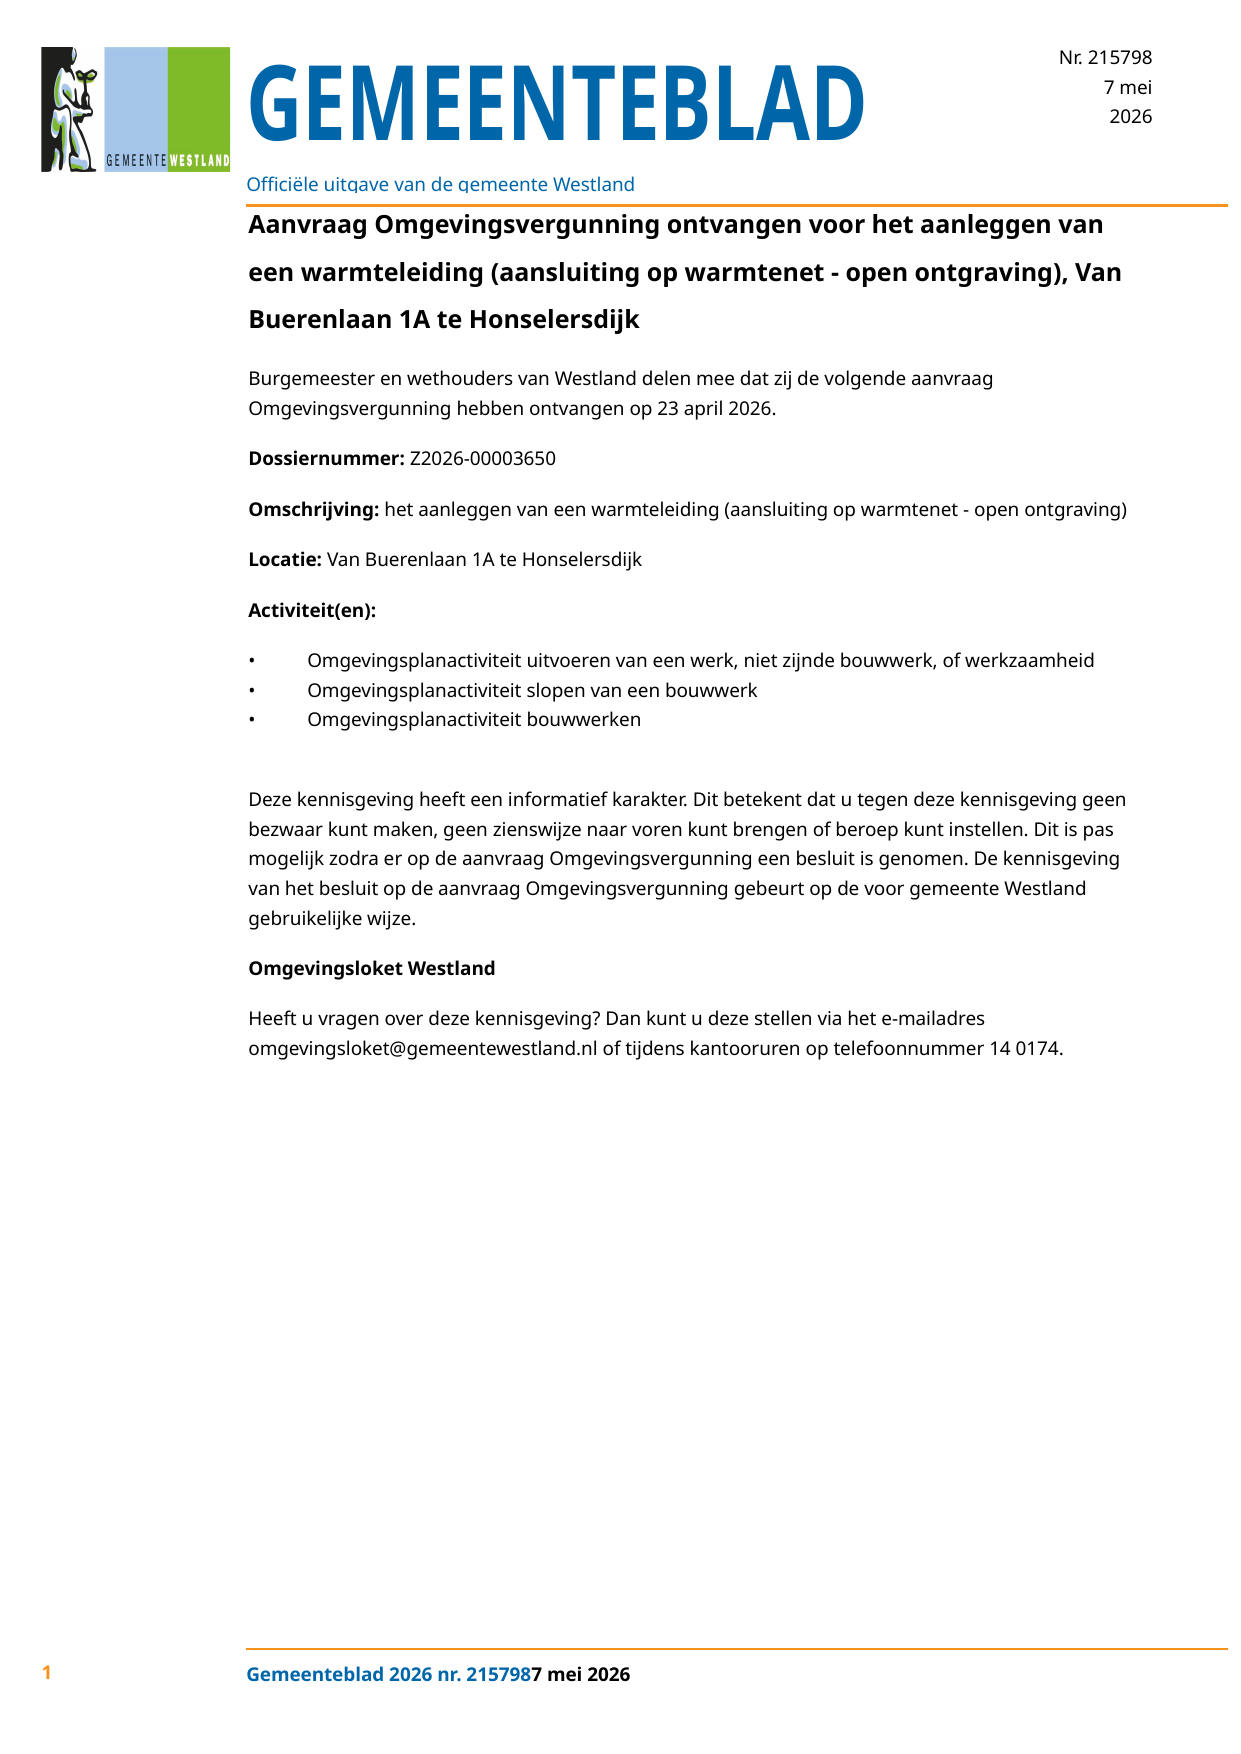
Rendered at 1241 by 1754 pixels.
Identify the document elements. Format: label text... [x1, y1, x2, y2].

text Aanvraag Omgevingsvergunning ontvangen voor het aanleggen van een warmteleiding (aansluiting op warmtenet - open ontgraving), Van Buerenlaan 1A te Honselersdijk [248, 207, 1152, 336]
list Omgevingsplanactiviteit uitvoeren van een werk, niet zijnde bouwwerk, of werkzaamheid [248, 647, 1152, 673]
list Omgevingsplanactiviteit bouwwerken [248, 706, 1152, 732]
text Dossiernummer: Z2026-00003650 [248, 446, 1152, 471]
text Activiteit(en): [248, 597, 1152, 622]
list Omgevingsplanactiviteit slopen van een bouwwerk [248, 677, 1152, 702]
text Locatie: Van Buerenlaan 1A te Honselersdijk [248, 546, 1152, 572]
text Heeft u vragen over deze kennisgeving? Dan kunt u deze stellen via het e-mailadres omgevingsloket@gemeentewestland.nl of tijdens kantooruren op telefoonnummer 14 0174. [248, 1006, 1152, 1061]
text Burgemeester en wethouders van Westland delen mee dat zij de volgende aanvraag Omgevingsvergunning hebben ontvangen op 23 april 2026. [248, 366, 1152, 421]
text Omgevingsloket Westland [248, 955, 1152, 981]
text Omschrijving: het aanleggen van een warmteleiding (aansluiting op warmtenet - open ontgraving) [248, 496, 1152, 522]
picture [41, 47, 231, 172]
text Deze kennisgeving heeft een informatief karakter. Dit betekent dat u tegen deze kennisgeving geen bezwaar kunt maken, geen zienswijze naar voren kunt brengen of beroep kunt instellen. Dit is pas mogelijk zodra er op de aanvraag Omgevingsvergunning een besluit is genomen. De kennisgeving van het besluit op de aanvraag Omgevingsvergunning gebeurt op de voor gemeente Westland gebruikelijke wijze. [248, 786, 1152, 930]
